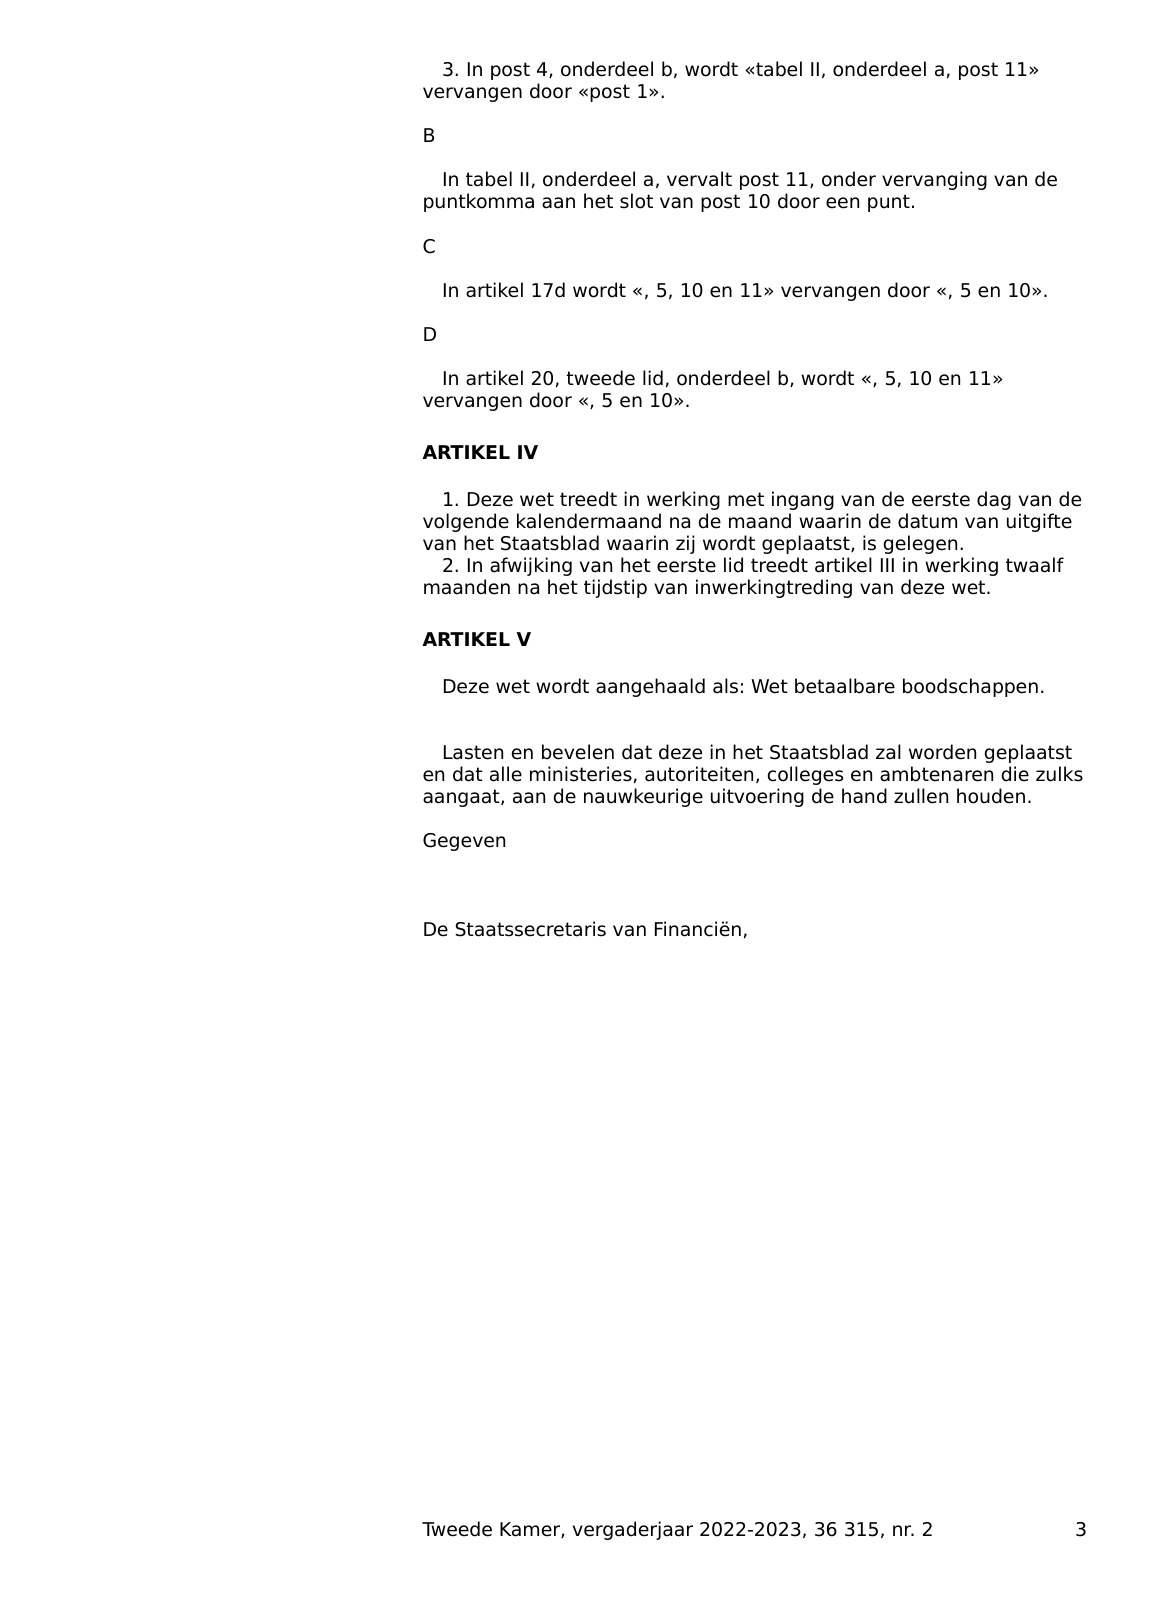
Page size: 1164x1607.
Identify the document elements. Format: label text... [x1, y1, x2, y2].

text In artikel 20, tweede lid, onderdeel b, wordt «, 5, 10 en 11» vervangen door «, 5 en 10». [422, 368, 1087, 412]
text De Staatssecretaris van Financiën, [422, 919, 1087, 941]
text 1. Deze wet treedt in werking met ingang van de eerste dag van de volgende kalendermaand na de maand waarin de datum van uitgifte van het Staatsblad waarin zij wordt geplaatst, is gelegen. [422, 489, 1087, 555]
text Gegeven [422, 830, 1087, 852]
text 2. In afwijking van het eerste lid treedt artikel III in werking twaalf maanden na het tijdstip van inwerkingtreding van deze wet. [422, 555, 1087, 599]
subtitle ARTIKEL V [422, 629, 1087, 651]
text In tabel II, onderdeel a, vervalt post 11, onder vervanging van de puntkomma aan het slot van post 10 door een punt. [422, 169, 1087, 213]
text Deze wet wordt aangehaald als: Wet betaalbare boodschappen. [422, 676, 1087, 698]
text Lasten en bevelen dat deze in het Staatsblad zal worden geplaatst en dat alle ministeries, autoriteiten, colleges en ambtenaren die zulks aangaat, aan de nauwkeurige uitvoering de hand zullen houden. [422, 742, 1087, 808]
subtitle ARTIKEL IV [422, 442, 1087, 464]
text D [422, 324, 1087, 346]
text B [422, 125, 1087, 147]
text In artikel 17d wordt «, 5, 10 en 11» vervangen door «, 5 en 10». [422, 280, 1087, 302]
text C [422, 236, 1087, 257]
text 3. In post 4, onderdeel b, wordt «tabel II, onderdeel a, post 11» vervangen door «post 1». [422, 59, 1087, 103]
